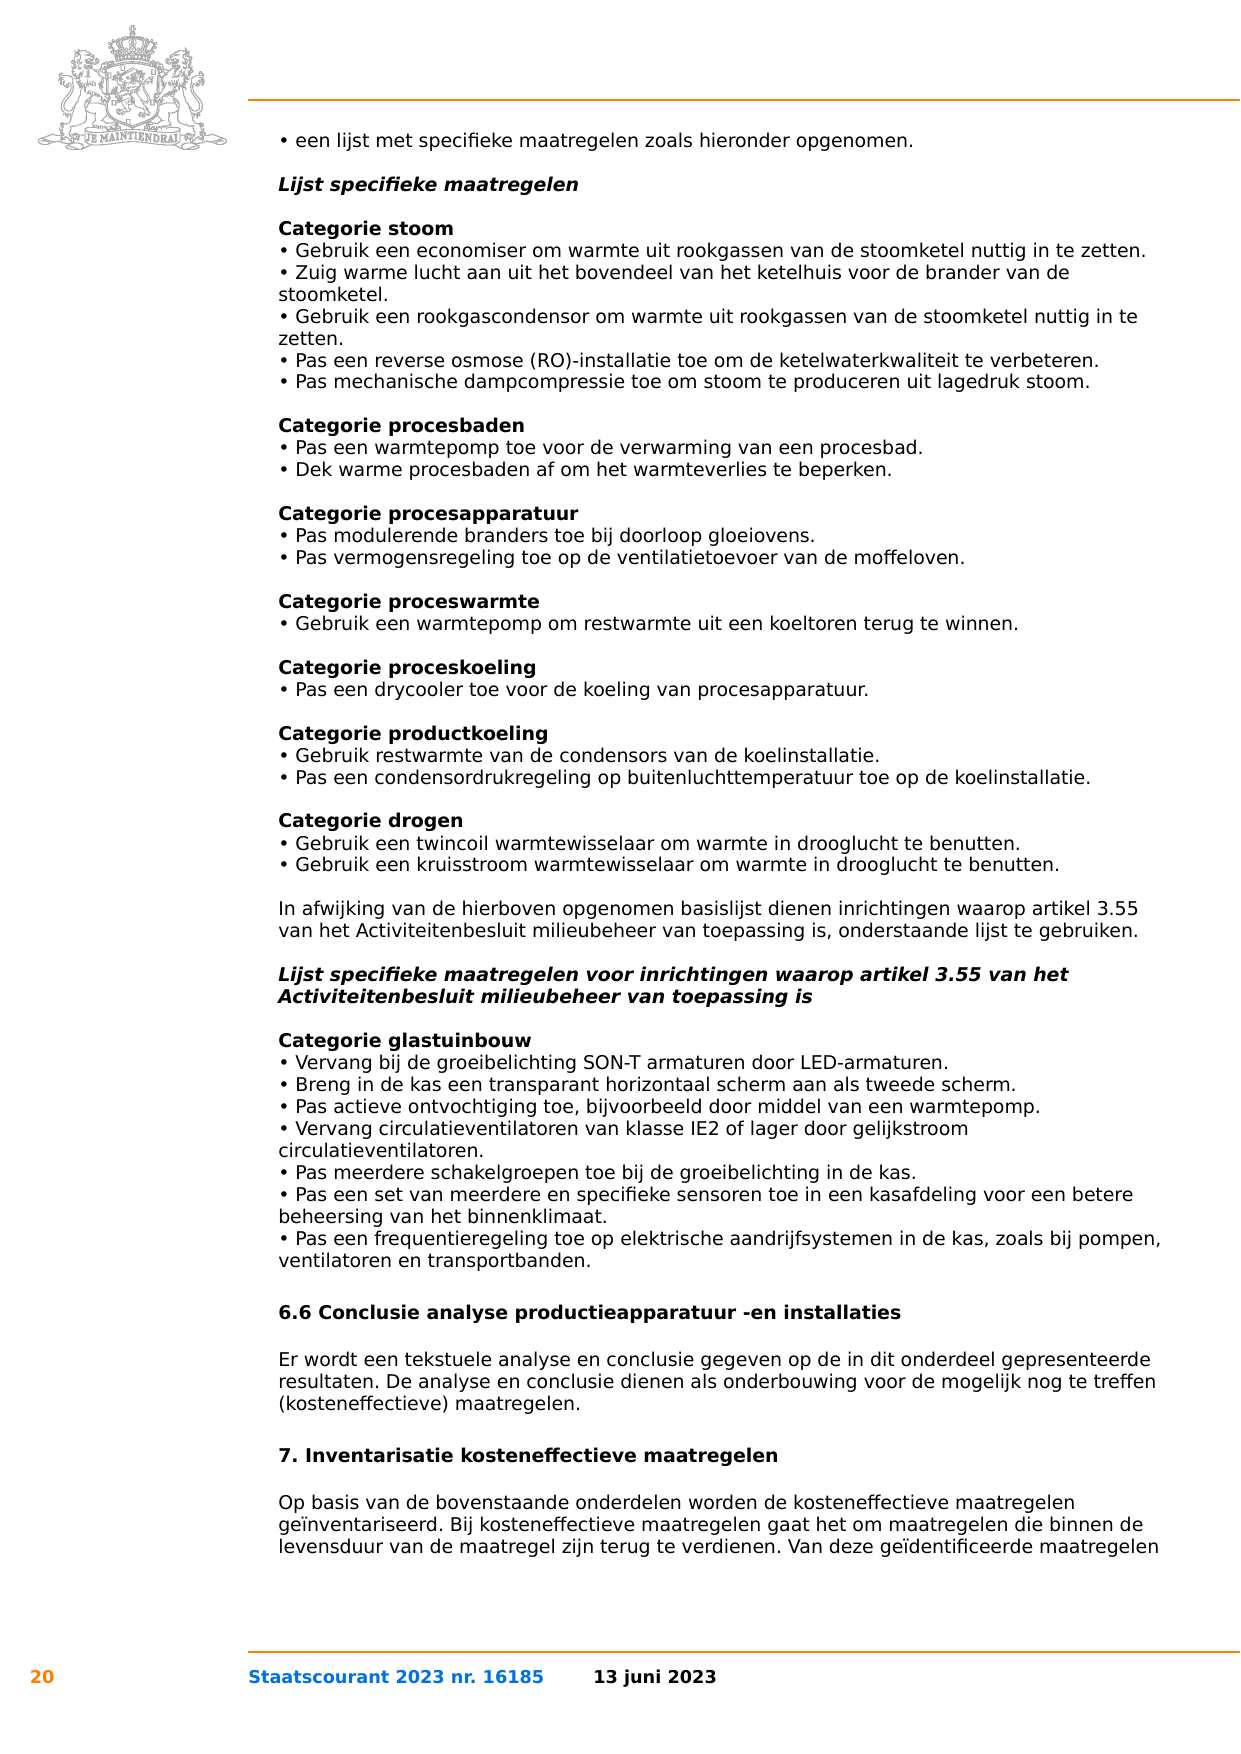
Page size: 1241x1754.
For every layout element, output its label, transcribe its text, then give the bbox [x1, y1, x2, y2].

subtitle Categorie procesbaden [278, 415, 1163, 437]
text • Pas een reverse osmose (RO)-installatie toe om de ketelwaterkwaliteit te verbeteren. [278, 349, 1163, 371]
text • Vervang circulatieventilatoren van klasse IE2 of lager door gelijkstroom circulatieventilatoren. [278, 1118, 1163, 1162]
text • Pas modulerende branders toe bij doorloop gloeiovens. [278, 525, 1163, 547]
subtitle Categorie procesapparatuur [278, 503, 1163, 525]
subtitle Categorie proceskoeling [278, 657, 1163, 679]
subtitle Categorie glastuinbouw [278, 1030, 1163, 1052]
text • Gebruik een kruisstroom warmtewisselaar om warmte in drooglucht te benutten. [278, 854, 1163, 876]
text • Gebruik een economiser om warmte uit rookgassen van de stoomketel nuttig in te zetten. [278, 239, 1163, 262]
subtitle Lijst specifieke maatregelen voor inrichtingen waarop artikel 3.55 van het Activiteitenbesluit milieubeheer van toepassing is [278, 964, 1163, 1008]
text • Pas actieve ontvochtiging toe, bijvoorbeeld door middel van een warmtepomp. [278, 1096, 1163, 1118]
subtitle Categorie proceswarmte [278, 591, 1163, 613]
text • Pas een frequentieregeling toe op elektrische aandrijfsystemen in de kas, zoals bij pompen, ventilatoren en transportbanden. [278, 1228, 1163, 1272]
text • Gebruik een twincoil warmtewisselaar om warmte in drooglucht te benutten. [278, 832, 1163, 854]
text • Gebruik een rookgascondensor om warmte uit rookgassen van de stoomketel nuttig in te zetten. [278, 306, 1163, 349]
text • Gebruik een warmtepomp om restwarmte uit een koeltoren terug te winnen. [278, 613, 1163, 635]
picture [38, 25, 227, 150]
text • Pas vermogensregeling toe op de ventilatietoevoer van de moffeloven. [278, 547, 1163, 569]
text • Pas mechanische dampcompressie toe om stoom te produceren uit lagedruk stoom. [278, 371, 1163, 393]
text • Pas een warmtepomp toe voor de verwarming van een procesbad. [278, 437, 1163, 459]
text Op basis van de bovenstaande onderdelen worden de kosteneffectieve maatregelen geïnventariseerd. Bij kosteneffectieve maatregelen gaat het om maatregelen die binnen de levensduur van de maatregel zijn terug te verdienen. Van deze geïdentificeerde maatregelen [278, 1492, 1163, 1557]
text • Pas een set van meerdere en specifieke sensoren toe in een kasafdeling voor een betere beheersing van het binnenklimaat. [278, 1184, 1163, 1228]
text • Breng in de kas een transparant horizontaal scherm aan als tweede scherm. [278, 1074, 1163, 1096]
text • Pas een drycooler toe voor de koeling van procesapparatuur. [278, 679, 1163, 701]
text In afwijking van de hierboven opgenomen basislijst dienen inrichtingen waarop artikel 3.55 van het Activiteitenbesluit milieubeheer van toepassing is, onderstaande lijst te gebruiken. [278, 898, 1163, 942]
text • Dek warme procesbaden af om het warmteverlies te beperken. [278, 459, 1163, 481]
subtitle 6.6 Conclusie analyse productieapparatuur -en installaties [278, 1302, 1163, 1324]
text • Zuig warme lucht aan uit het bovendeel van het ketelhuis voor de brander van de stoomketel. [278, 262, 1163, 306]
text • Vervang bij de groeibelichting SON-T armaturen door LED-armaturen. [278, 1052, 1163, 1074]
text • een lijst met specifieke maatregelen zoals hieronder opgenomen. [278, 130, 1163, 152]
text Er wordt een tekstuele analyse en conclusie gegeven op de in dit onderdeel gepresenteerde resultaten. De analyse en conclusie dienen als onderbouwing voor de mogelijk nog te treffen (kosteneffectieve) maatregelen. [278, 1349, 1163, 1414]
subtitle Categorie stoom [278, 218, 1163, 239]
text • Pas een condensordrukregeling op buitenluchttemperatuur toe op de koelinstallatie. [278, 767, 1163, 788]
text • Gebruik restwarmte van de condensors van de koelinstallatie. [278, 744, 1163, 767]
subtitle 7. Inventarisatie kosteneffectieve maatregelen [278, 1444, 1163, 1467]
subtitle Categorie productkoeling [278, 723, 1163, 744]
subtitle Lijst specifieke maatregelen [278, 174, 1163, 196]
subtitle Categorie drogen [278, 810, 1163, 832]
text • Pas meerdere schakelgroepen toe bij de groeibelichting in de kas. [278, 1162, 1163, 1184]
